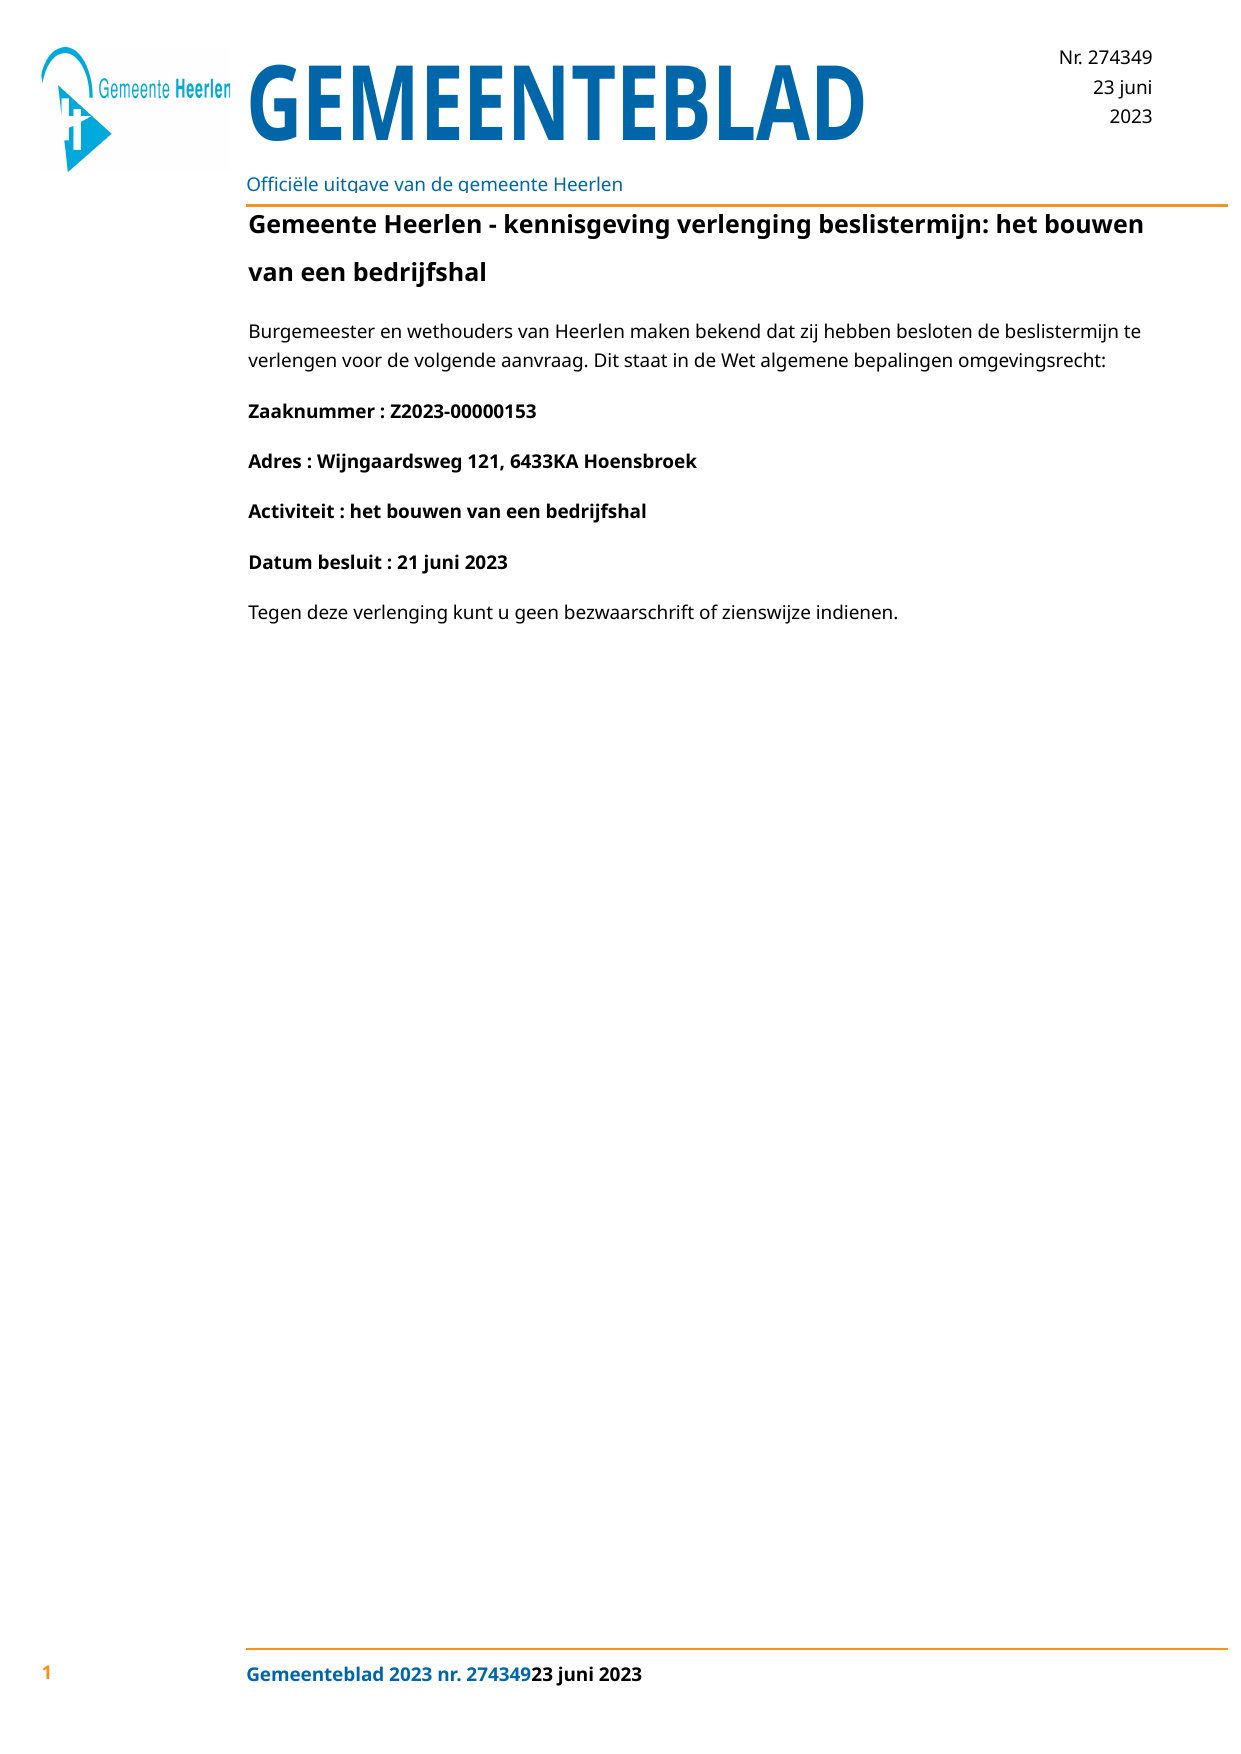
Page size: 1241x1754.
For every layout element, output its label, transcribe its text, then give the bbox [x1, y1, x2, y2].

text Zaaknummer : Z2023-00000153 [248, 398, 1152, 424]
text Datum besluit : 21 juni 2023 [248, 549, 1152, 575]
picture [41, 47, 231, 172]
text Gemeente Heerlen - kennisgeving verlenging beslistermijn: het bouwen van een bedrijfshal [248, 207, 1152, 288]
picture [41, 47, 59, 70]
text Activiteit : het bouwen van een bedrijfshal [248, 499, 1152, 524]
text Tegen deze verlenging kunt u geen bezwaarschrift of zienswijze indienen. [248, 599, 1152, 625]
text Adres : Wijngaardsweg 121, 6433KA Hoensbroek [248, 448, 1152, 474]
text Burgemeester en wethouders van Heerlen maken bekend dat zij hebben besloten de beslistermijn te verlengen voor de volgende aanvraag. Dit staat in de Wet algemene bepalingen omgevingsrecht: [248, 318, 1152, 373]
